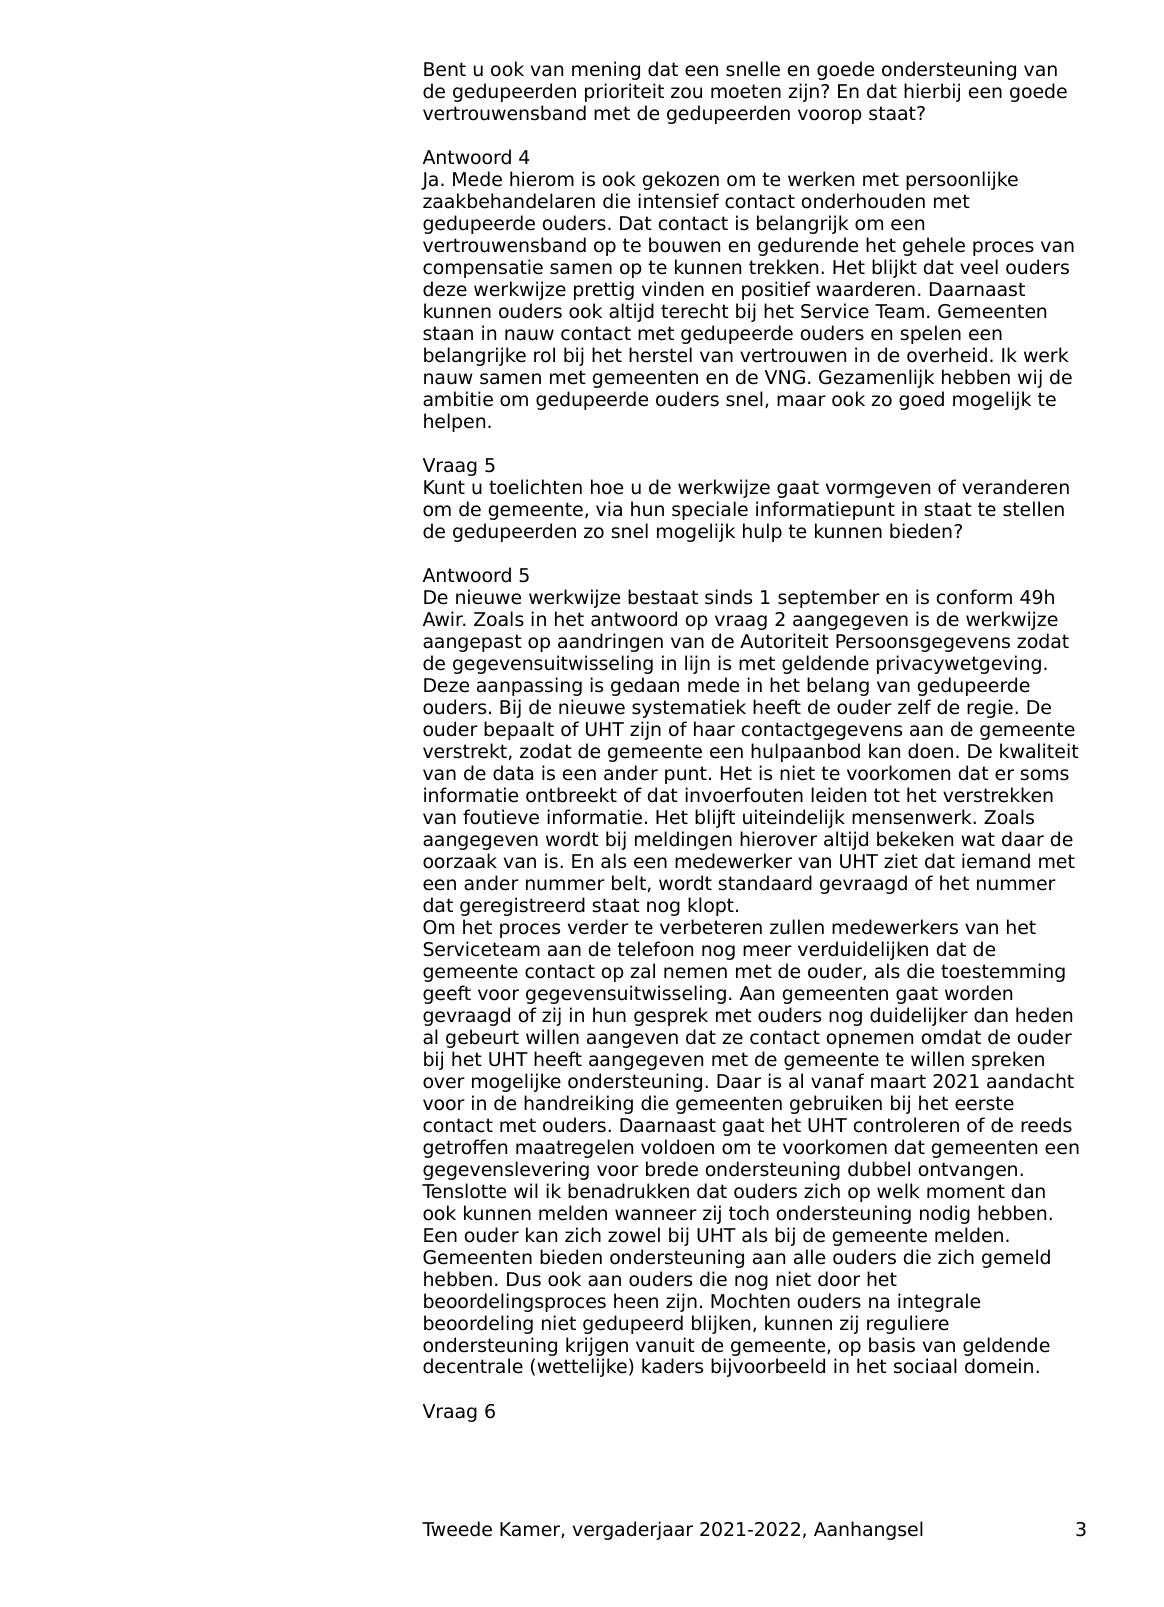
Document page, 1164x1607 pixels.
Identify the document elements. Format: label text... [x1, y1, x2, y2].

text Tenslotte wil ik benadrukken dat ouders zich op welk moment dan ook kunnen melden wanneer zij toch ondersteuning nodig hebben. Een ouder kan zich zowel bij UHT als bij de gemeente melden. Gemeenten bieden ondersteuning aan alle ouders die zich gemeld hebben. Dus ook aan ouders die nog niet door het beoordelingsproces heen zijn. Mochten ouders na integrale beoordeling niet gedupeerd blijken, kunnen zij reguliere ondersteuning krijgen vanuit de gemeente, op basis van geldende decentrale (wettelijke) kaders bijvoorbeeld in het sociaal domein. [422, 1181, 1087, 1378]
text Bent u ook van mening dat een snelle en goede ondersteuning van de gedupeerden prioriteit zou moeten zijn? En dat hierbij een goede vertrouwensband met de gedupeerden voorop staat? [422, 59, 1087, 125]
text De nieuwe werkwijze bestaat sinds 1 september en is conform 49h Awir. Zoals in het antwoord op vraag 2 aangegeven is de werkwijze aangepast op aandringen van de Autoriteit Persoonsgegevens zodat de gegevensuitwisseling in lijn is met geldende privacywetgeving. Deze aanpassing is gedaan mede in het belang van gedupeerde ouders. Bij de nieuwe systematiek heeft de ouder zelf de regie. De ouder bepaalt of UHT zijn of haar contactgegevens aan de gemeente verstrekt, zodat de gemeente een hulpaanbod kan doen. De kwaliteit van de data is een ander punt. Het is niet te voorkomen dat er soms informatie ontbreekt of dat invoerfouten leiden tot het verstrekken van foutieve informatie. Het blijft uiteindelijk mensenwerk. Zoals aangegeven wordt bij meldingen hierover altijd bekeken wat daar de oorzaak van is. En als een medewerker van UHT ziet dat iemand met een ander nummer belt, wordt standaard gevraagd of het nummer dat geregistreerd staat nog klopt. [422, 587, 1087, 917]
text Om het proces verder te verbeteren zullen medewerkers van het Serviceteam aan de telefoon nog meer verduidelijken dat de gemeente contact op zal nemen met de ouder, als die toestemming geeft voor gegevensuitwisseling. Aan gemeenten gaat worden gevraagd of zij in hun gesprek met ouders nog duidelijker dan heden al gebeurt willen aangeven dat ze contact opnemen omdat de ouder bij het UHT heeft aangegeven met de gemeente te willen spreken over mogelijke ondersteuning. Daar is al vanaf maart 2021 aandacht voor in de handreiking die gemeenten gebruiken bij het eerste contact met ouders. Daarnaast gaat het UHT controleren of de reeds getroffen maatregelen voldoen om te voorkomen dat gemeenten een gegevenslevering voor brede ondersteuning dubbel ontvangen. [422, 917, 1087, 1181]
text Vraag 5 [422, 455, 1087, 477]
text Vraag 6 [422, 1401, 1087, 1423]
text Antwoord 5 [422, 565, 1087, 587]
text Kunt u toelichten hoe u de werkwijze gaat vormgeven of veranderen om de gemeente, via hun speciale informatiepunt in staat te stellen de gedupeerden zo snel mogelijk hulp te kunnen bieden? [422, 477, 1087, 543]
text Ja. Mede hierom is ook gekozen om te werken met persoonlijke zaakbehandelaren die intensief contact onderhouden met gedupeerde ouders. Dat contact is belangrijk om een vertrouwensband op te bouwen en gedurende het gehele proces van compensatie samen op te kunnen trekken. Het blijkt dat veel ouders deze werkwijze prettig vinden en positief waarderen. Daarnaast kunnen ouders ook altijd terecht bij het Service Team. Gemeenten staan in nauw contact met gedupeerde ouders en spelen een belangrijke rol bij het herstel van vertrouwen in de overheid. Ik werk nauw samen met gemeenten en de VNG. Gezamenlijk hebben wij de ambitie om gedupeerde ouders snel, maar ook zo goed mogelijk te helpen. [422, 169, 1087, 433]
text Antwoord 4 [422, 147, 1087, 169]
